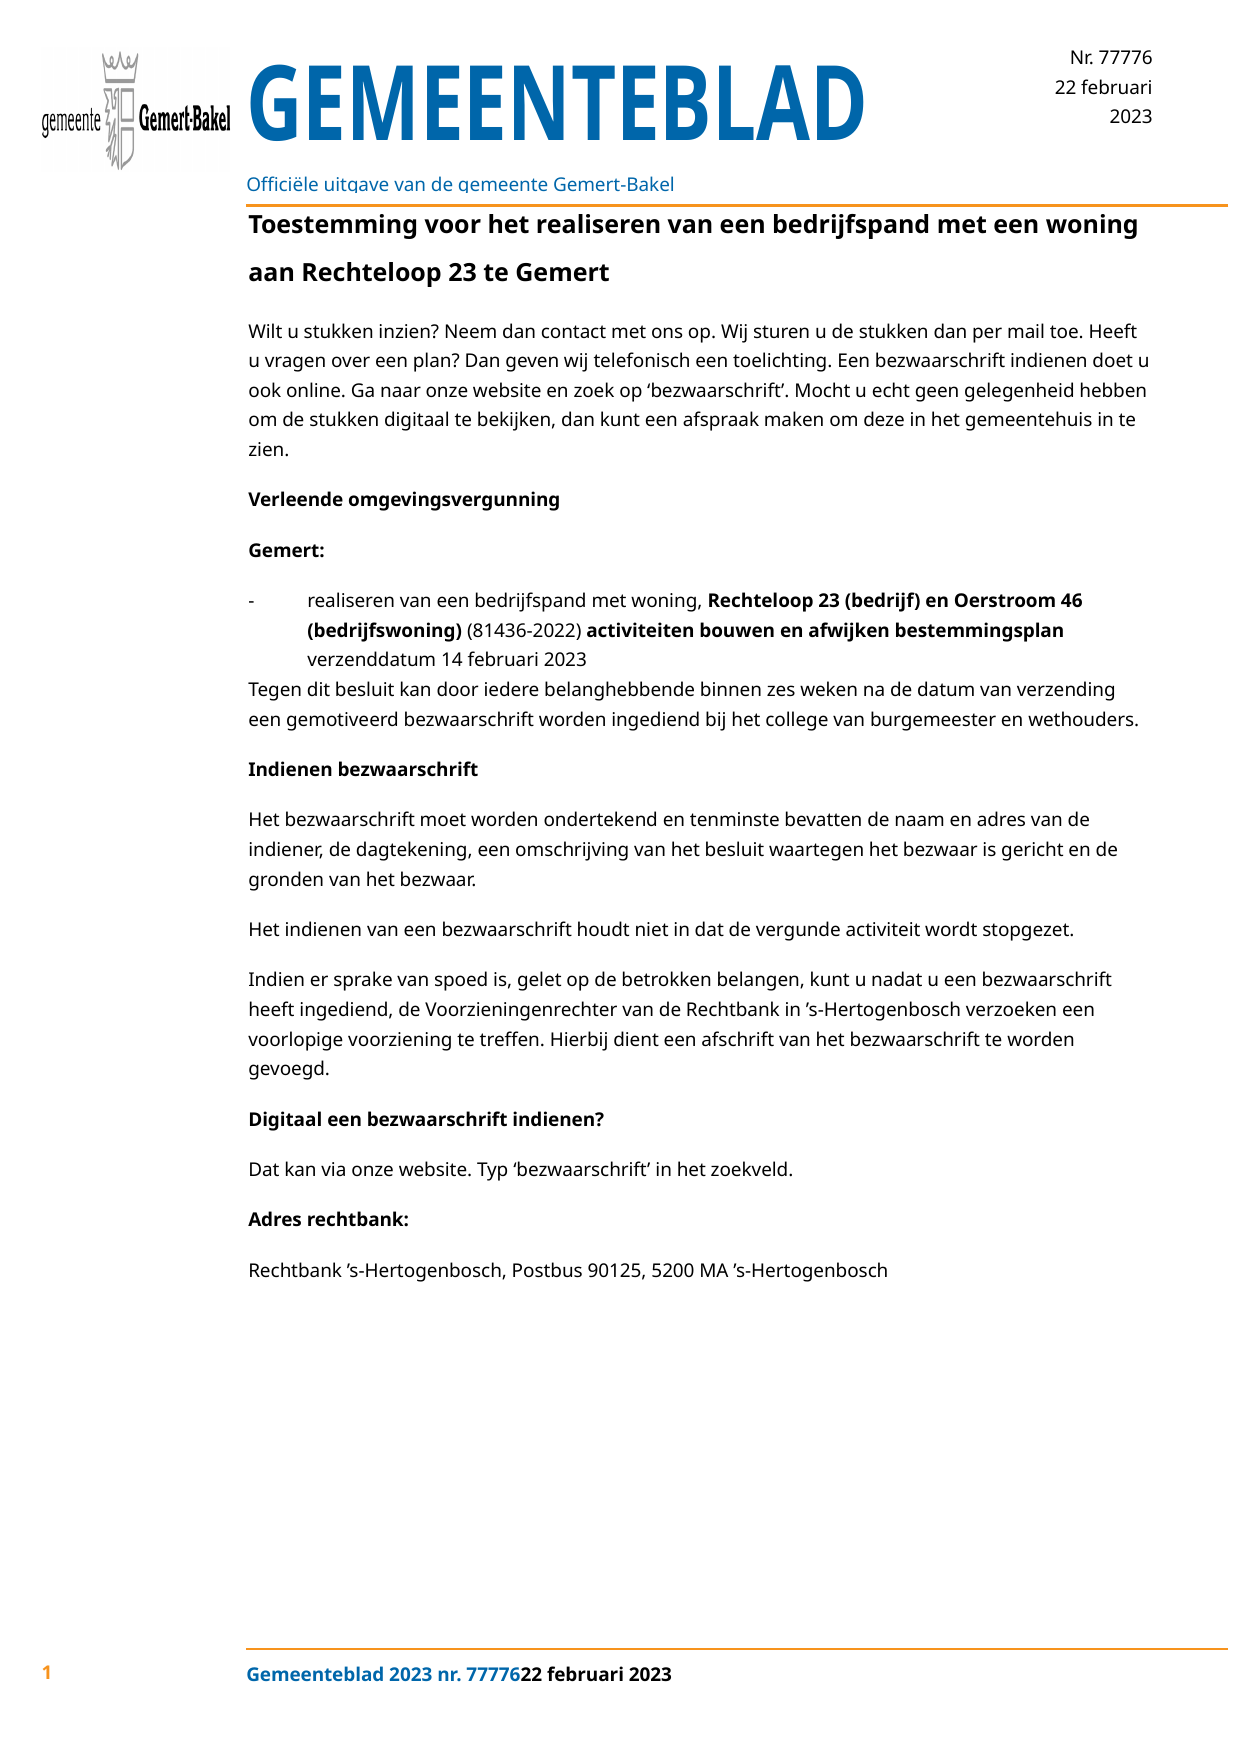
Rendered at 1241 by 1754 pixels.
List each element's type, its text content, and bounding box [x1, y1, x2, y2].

text Gemert: [248, 537, 1152, 563]
text Toestemming voor het realiseren van een bedrijfspand met een woning aan Rechteloop 23 te Gemert [248, 207, 1152, 288]
text Het bezwaarschrift moet worden ondertekend en tenminste bevatten de naam en adres van de indiener, de dagtekening, een omschrijving van het besluit waartegen het bezwaar is gericht en de gronden van het bezwaar. [248, 807, 1152, 892]
text Indien er sprake van spoed is, gelet op de betrokken belangen, kunt u nadat u een bezwaarschrift heeft ingediend, de Voorzieningenrechter van de Rechtbank in ’s-Hertogenbosch verzoeken een voorlopige voorziening te treffen. Hierbij dient een afschrift van het bezwaarschrift te worden gevoegd. [248, 967, 1152, 1081]
text Tegen dit besluit kan door iedere belanghebbende binnen zes weken na de datum van verzending een gemotiveerd bezwaarschrift worden ingediend bij het college van burgemeester en wethouders. [248, 676, 1152, 732]
text Het indienen van een bezwaarschrift houdt niet in dat de vergunde activiteit wordt stopgezet. [248, 916, 1152, 942]
text Verleende omgevingsvergunning [248, 487, 1152, 512]
text Dat kan via onze website. Typ ‘bezwaarschrift’ in het zoekveld. [248, 1156, 1152, 1182]
picture [41, 47, 231, 172]
list realiseren van een bedrijfspand met woning, Rechteloop 23 (bedrijf) en Oerstroom 46 (bedrijfswoning) (81436-2022) activiteiten bouwen en afwijken bestemmingsplan verzenddatum 14 februari 2023 [248, 587, 1152, 672]
text Digitaal een bezwaarschrift indienen? [248, 1106, 1152, 1132]
text Rechtbank ’s-Hertogenbosch, Postbus 90125, 5200 MA ’s-Hertogenbosch [248, 1257, 1152, 1283]
text Adres rechtbank: [248, 1207, 1152, 1232]
text Wilt u stukken inzien? Neem dan contact met ons op. Wij sturen u de stukken dan per mail toe. Heeft u vragen over een plan? Dan geven wij telefonisch een toelichting. Een bezwaarschrift indienen doet u ook online. Ga naar onze website en zoek op ‘bezwaarschrift’. Mocht u echt geen gelegenheid hebben om de stukken digitaal te bekijken, dan kunt een afspraak maken om deze in het gemeentehuis in te zien. [248, 318, 1152, 462]
text Indienen bezwaarschrift [248, 756, 1152, 782]
